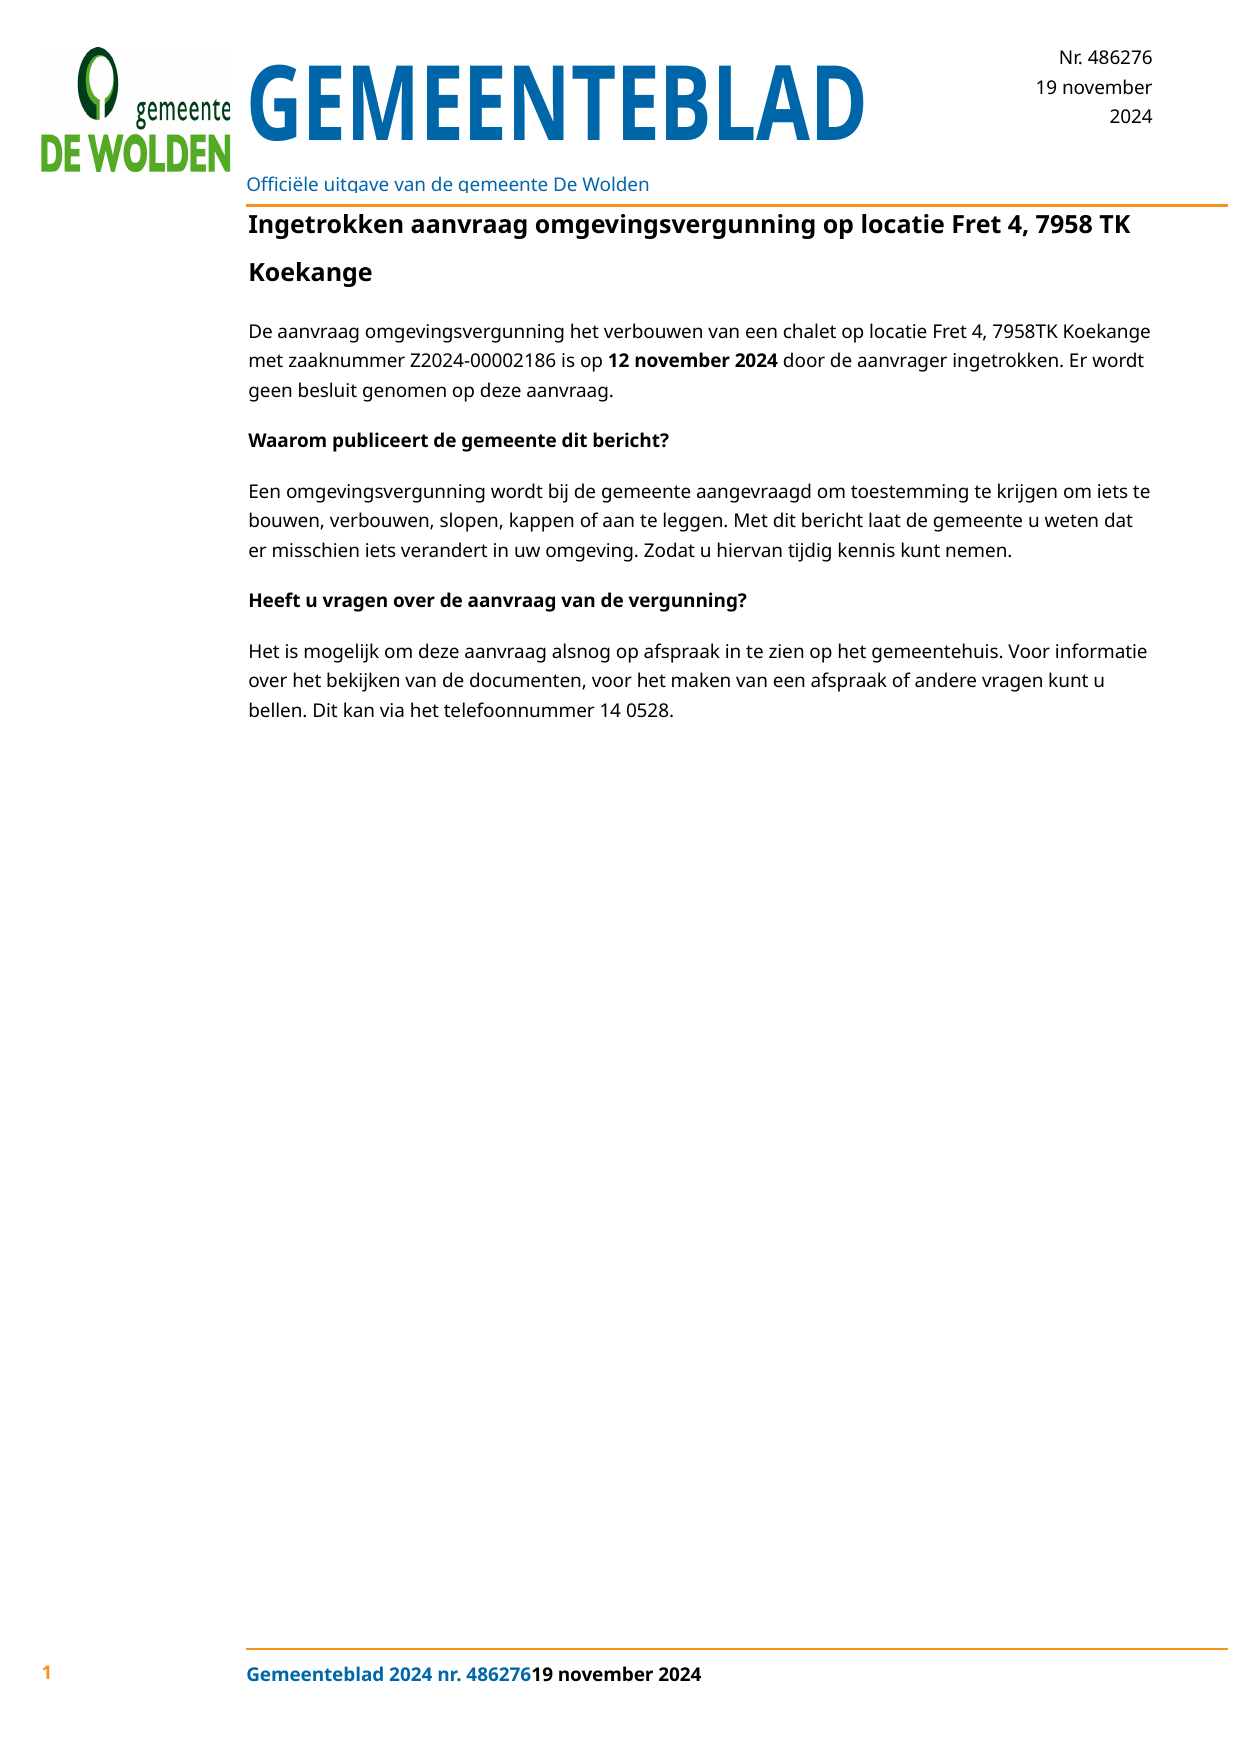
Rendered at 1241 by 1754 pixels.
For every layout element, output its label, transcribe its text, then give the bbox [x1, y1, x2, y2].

picture [41, 47, 231, 172]
text Een omgevingsvergunning wordt bij de gemeente aangevraagd om toestemming te krijgen om iets te bouwen, verbouwen, slopen, kappen of aan te leggen. Met dit bericht laat de gemeente u weten dat er misschien iets verandert in uw omgeving. Zodat u hiervan tijdig kennis kunt nemen. [248, 478, 1152, 563]
text De aanvraag omgevingsvergunning het verbouwen van een chalet op locatie Fret 4, 7958TK Koekange met zaaknummer Z2024-00002186 is op 12 november 2024 door de aanvrager ingetrokken. Er wordt geen besluit genomen op deze aanvraag. [248, 318, 1152, 403]
text Heeft u vragen over de aanvraag van de vergunning? [248, 587, 1152, 613]
text Ingetrokken aanvraag omgevingsvergunning op locatie Fret 4, 7958 TK Koekange [248, 207, 1152, 288]
text Het is mogelijk om deze aanvraag alsnog op afspraak in te zien op het gemeentehuis. Voor informatie over het bekijken van de documenten, voor het maken van een afspraak of andere vragen kunt u bellen. Dit kan via het telefoonnummer 14 0528. [248, 638, 1152, 723]
text Waarom publiceert de gemeente dit bericht? [248, 427, 1152, 453]
